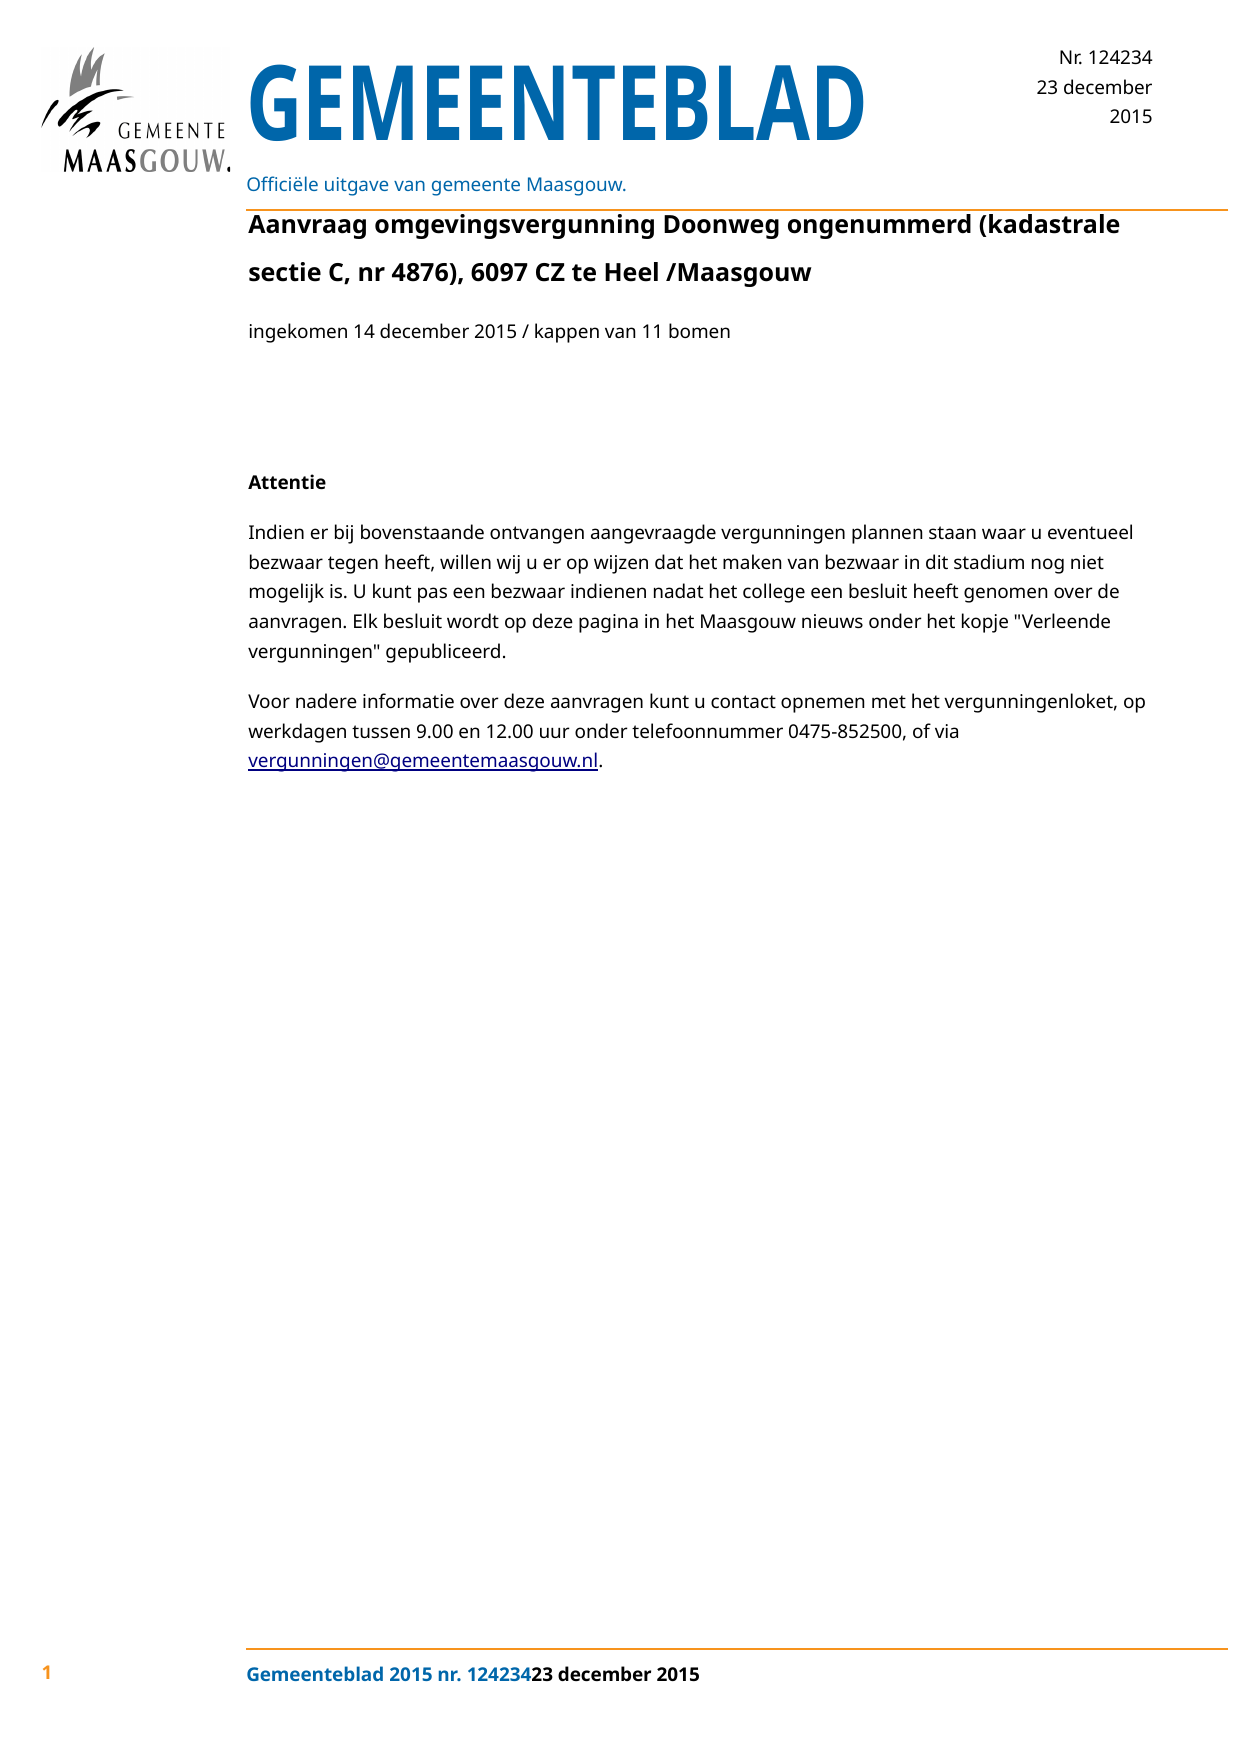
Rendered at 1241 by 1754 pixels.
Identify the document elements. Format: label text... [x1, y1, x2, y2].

text Indien er bij bovenstaande ontvangen aangevraagde vergunningen plannen staan waar u eventueel bezwaar tegen heeft, willen wij u er op wijzen dat het maken van bezwaar in dit stadium nog niet mogelijk is. U kunt pas een bezwaar indienen nadat het college een besluit heeft genomen over de aanvragen. Elk besluit wordt op deze pagina in het Maasgouw nieuws onder het kopje "Verleende vergunningen" gepubliceerd. [248, 519, 1152, 664]
text Voor nadere informatie over deze aanvragen kunt u contact opnemen met het vergunningenloket, op werkdagen tussen 9.00 en 12.00 uur onder telefoonnummer 0475-852500, of via vergunningen@gemeentemaasgouw.nl. [248, 688, 1152, 773]
text Aanvraag omgevingsvergunning Doonweg ongenummerd (kadastrale sectie C, nr 4876), 6097 CZ te Heel /Maasgouw [248, 211, 1152, 288]
text Attentie [248, 469, 1152, 495]
picture [41, 47, 231, 172]
text ingekomen 14 december 2015 / kappen van 11 bomen [248, 318, 1152, 344]
